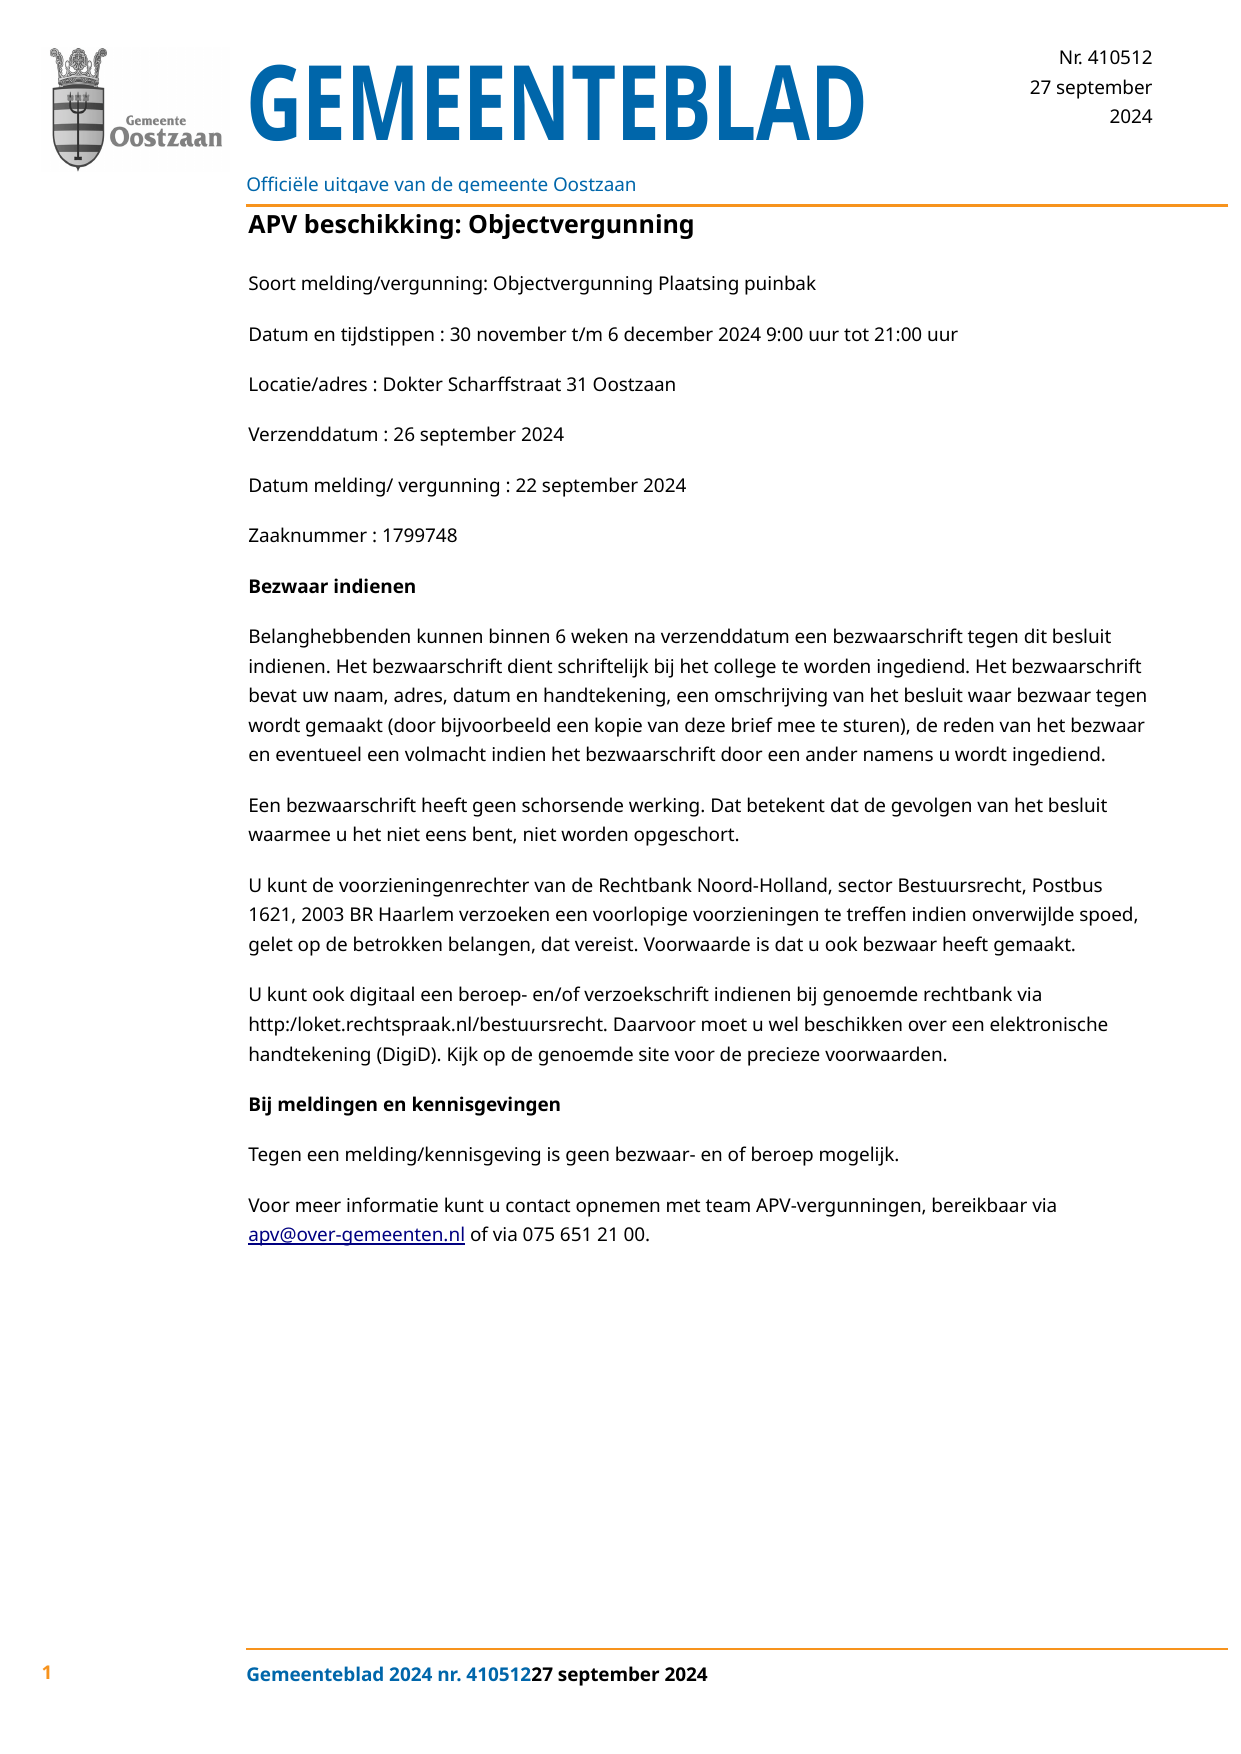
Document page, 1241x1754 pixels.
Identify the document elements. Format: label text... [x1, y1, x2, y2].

text Locatie/adres : Dokter Scharffstraat 31 Oostzaan [248, 371, 1152, 397]
text Datum melding/ vergunning : 22 september 2024 [248, 472, 1152, 498]
text Tegen een melding/kennisgeving is geen bezwaar- en of beroep mogelijk. [248, 1142, 1152, 1167]
text Soort melding/vergunning: Objectvergunning Plaatsing puinbak [248, 270, 1152, 296]
text Voor meer informatie kunt u contact opnemen met team APV-vergunningen, bereikbaar via apv@over-gemeenten.nl of via 075 651 21 00. [248, 1192, 1152, 1247]
text Verzenddatum : 26 september 2024 [248, 422, 1152, 447]
text Bij meldingen en kennisgevingen [248, 1091, 1152, 1117]
text Zaaknummer : 1799748 [248, 522, 1152, 548]
text Belanghebbenden kunnen binnen 6 weken na verzenddatum een bezwaarschrift tegen dit besluit indienen. Het bezwaarschrift dient schriftelijk bij het college te worden ingediend. Het bezwaarschrift bevat uw naam, adres, datum en handtekening, een omschrijving van het besluit waar bezwaar tegen wordt gemaakt (door bijvoorbeeld een kopie van deze brief mee te sturen), de reden van het bezwaar en eventueel een volmacht indien het bezwaarschrift door een ander namens u wordt ingediend. [248, 623, 1152, 767]
picture [41, 47, 231, 172]
text U kunt ook digitaal een beroep- en/of verzoekschrift indienen bij genoemde rechtbank via http:/loket.rechtspraak.nl/bestuursrecht. Daarvoor moet u wel beschikken over een elektronische handtekening (DigiD). Kijk op de genoemde site voor de precieze voorwaarden. [248, 982, 1152, 1066]
text Bezwaar indienen [248, 573, 1152, 598]
text U kunt de voorzieningenrechter van de Rechtbank Noord-Holland, sector Bestuursrecht, Postbus 1621, 2003 BR Haarlem verzoeken een voorlopige voorzieningen te treffen indien onverwijlde spoed, gelet op de betrokken belangen, dat vereist. Voorwaarde is dat u ook bezwaar heeft gemaakt. [248, 872, 1152, 957]
text Datum en tijdstippen : 30 november t/m 6 december 2024 9:00 uur tot 21:00 uur [248, 321, 1152, 346]
text Een bezwaarschrift heeft geen schorsende werking. Dat betekent dat de gevolgen van het besluit waarmee u het niet eens bent, niet worden opgeschort. [248, 792, 1152, 847]
text APV beschikking: Objectvergunning [248, 207, 1152, 241]
